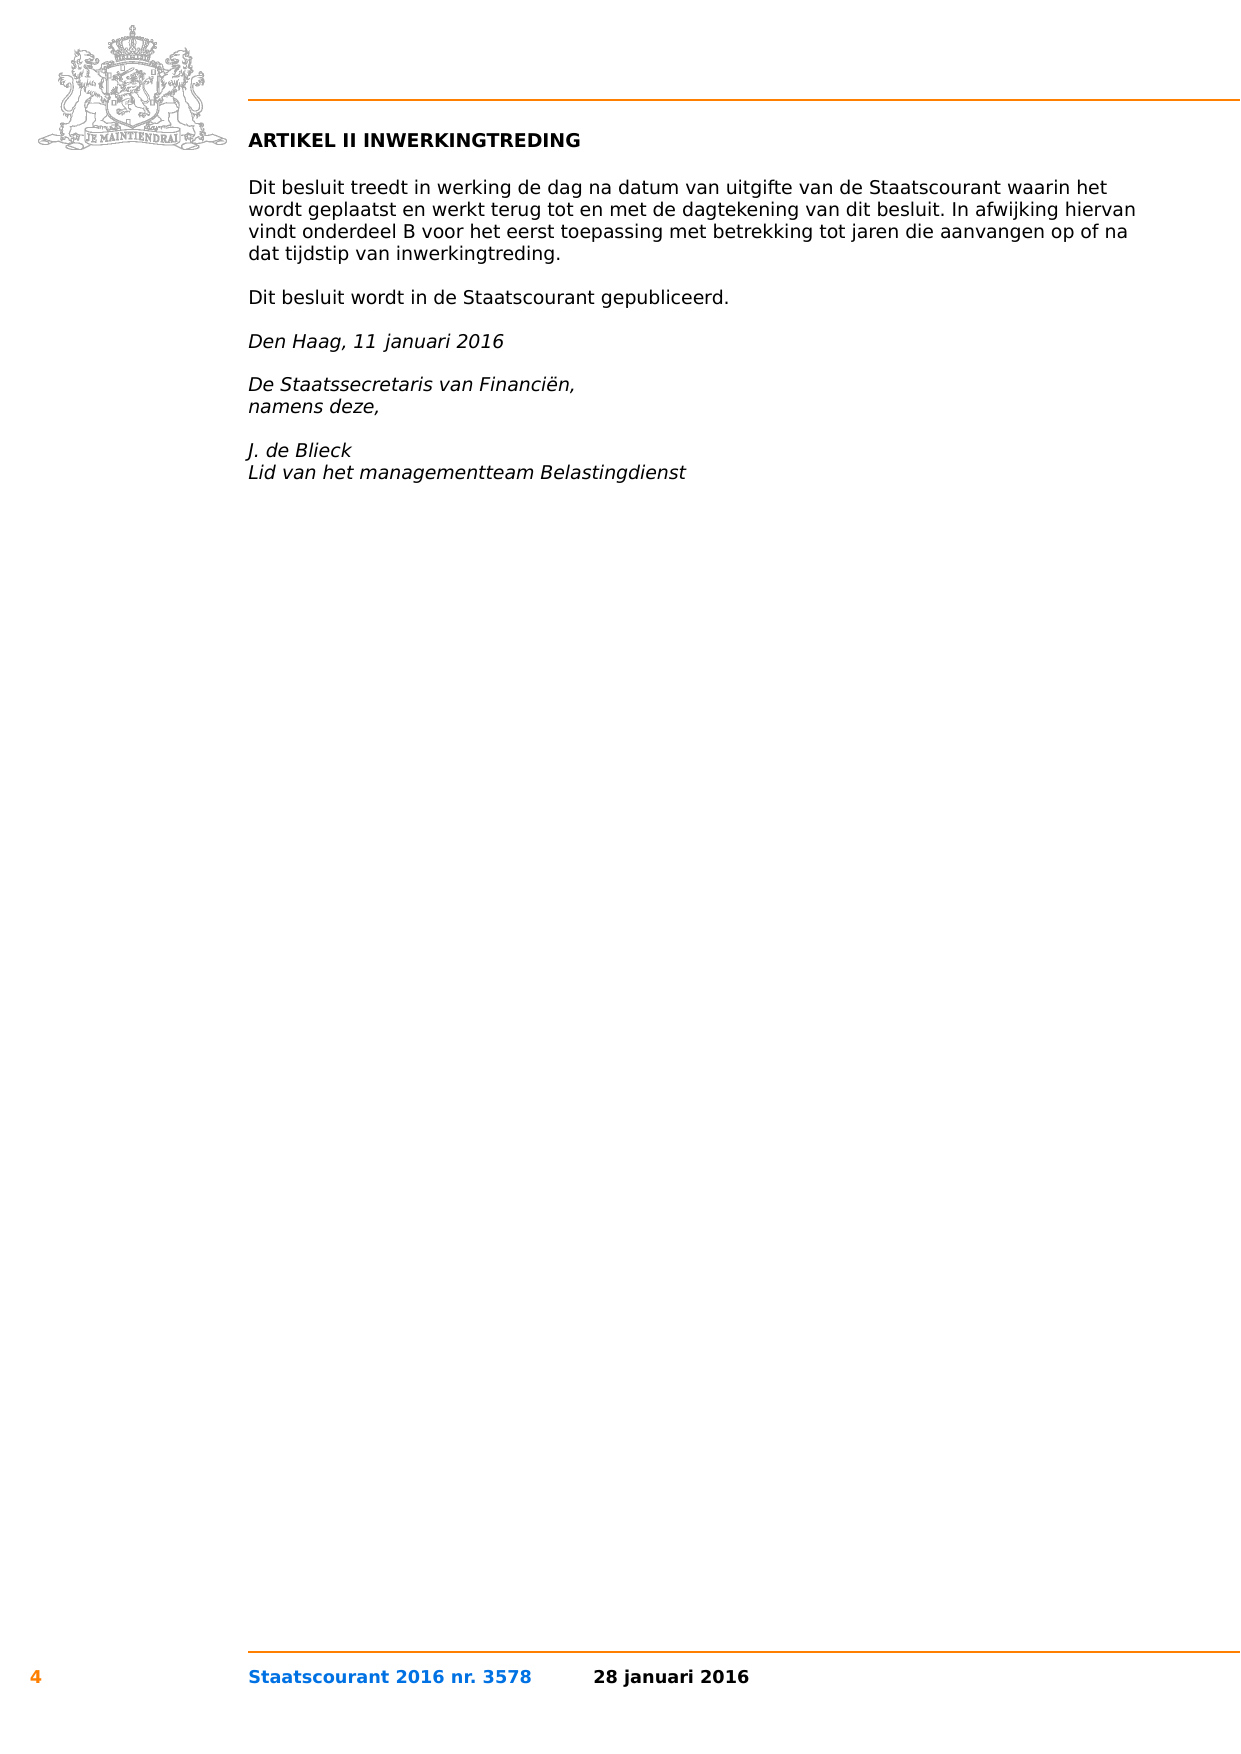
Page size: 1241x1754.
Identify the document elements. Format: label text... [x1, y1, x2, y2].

subtitle ARTIKEL II INWERKINGTREDING [248, 130, 1163, 152]
picture [38, 25, 227, 150]
text Dit besluit treedt in werking de dag na datum van uitgifte van de Staatscourant waarin het wordt geplaatst en werkt terug tot en met de dagtekening van dit besluit. In afwijking hiervan vindt onderdeel B voor het eerst toepassing met betrekking tot jaren die aanvangen op of na dat tijdstip van inwerkingtreding. [248, 177, 1163, 265]
text Dit besluit wordt in de Staatscourant gepubliceerd. [248, 287, 1163, 309]
text De Staatssecretaris van Financiën, namens deze, J. de Blieck Lid van het managementteam Belastingdienst [248, 374, 1163, 484]
text Den Haag, 11 januari 2016 [248, 331, 1163, 352]
